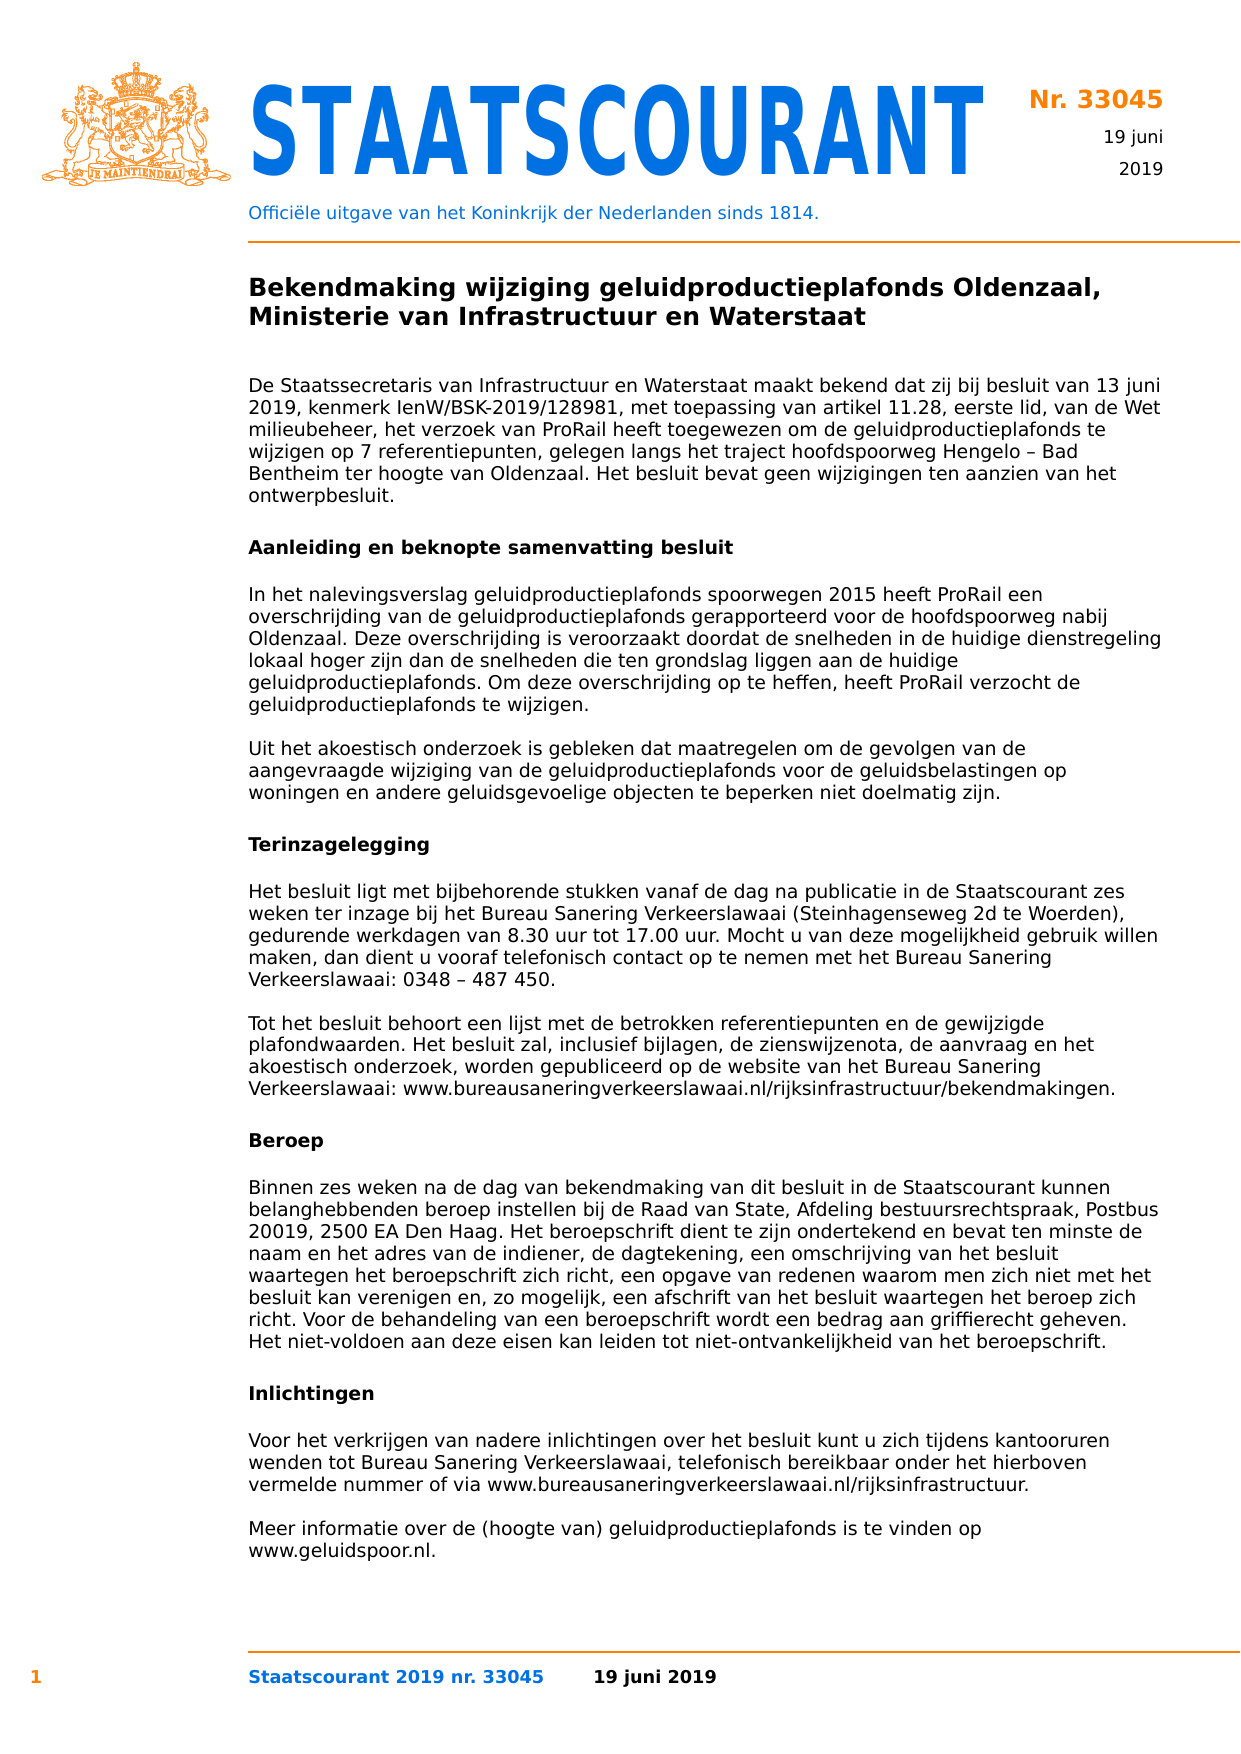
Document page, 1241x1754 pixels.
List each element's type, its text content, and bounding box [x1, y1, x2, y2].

text In het nalevingsverslag geluidproductieplafonds spoorwegen 2015 heeft ProRail een overschrijding van de geluidproductieplafonds gerapporteerd voor de hoofdspoorweg nabij Oldenzaal. Deze overschrijding is veroorzaakt doordat de snelheden in de huidige dienstregeling lokaal hoger zijn dan de snelheden die ten grondslag liggen aan de huidige geluidproductieplafonds. Om deze overschrijding op te heffen, heeft ProRail verzocht de geluidproductieplafonds te wijzigen. [248, 584, 1163, 716]
picture [41, 62, 231, 186]
table_cell 2019 [998, 153, 1240, 203]
text De Staatssecretaris van Infrastructuur en Waterstaat maakt bekend dat zij bij besluit van 13 juni 2019, kenmerk IenW/BSK-2019/128981, met toepassing van artikel 11.28, eerste lid, van de Wet milieubeheer, het verzoek van ProRail heeft toegewezen om de geluidproductieplafonds te wijzigen op 7 referentiepunten, gelegen langs het traject hoofdspoorweg Hengelo – Bad Bentheim ter hoogte van Oldenzaal. Het besluit bevat geen wijzigingen ten aanzien van het ontwerpbesluit. [248, 375, 1163, 507]
table_header Nr. 33045 [998, 62, 1240, 121]
subtitle Terinzagelegging [248, 834, 1163, 856]
text Het besluit ligt met bijbehorende stukken vanaf de dag na publicatie in de Staatscourant zes weken ter inzage bij het Bureau Sanering Verkeerslawaai (Steinhagenseweg 2d te Woerden), gedurende werkdagen van 8.30 uur tot 17.00 uur. Mocht u van deze mogelijkheid gebruik willen maken, dan dient u vooraf telefonisch contact op te nemen met het Bureau Sanering Verkeerslawaai: 0348 – 487 450. [248, 881, 1163, 991]
subtitle Aanleiding en beknopte samenvatting besluit [248, 537, 1163, 559]
text Binnen zes weken na de dag van bekendmaking van dit besluit in de Staatscourant kunnen belanghebbenden beroep instellen bij de Raad van State, Afdeling bestuursrechtspraak, Postbus 20019, 2500 EA Den Haag. Het beroepschrift dient te zijn ondertekend en bevat ten minste de naam en het adres van de indiener, de dagtekening, een omschrijving van het besluit waartegen het beroepschrift zich richt, een opgave van redenen waarom men zich niet met het besluit kan verenigen en, zo mogelijk, een afschrift van het besluit waartegen het beroep zich richt. Voor de behandeling van een beroepschrift wordt een bedrag aan griffierecht geheven. Het niet-voldoen aan deze eisen kan leiden tot niet-ontvankelijkheid van het beroepschrift. [248, 1177, 1163, 1353]
subtitle Bekendmaking wijziging geluidproductieplafonds Oldenzaal, Ministerie van Infrastructuur en Waterstaat [248, 273, 1163, 331]
text Meer informatie over de (hoogte van) geluidproductieplafonds is te vinden op www.geluidspoor.nl. [248, 1518, 1163, 1562]
subtitle Beroep [248, 1130, 1163, 1152]
text Tot het besluit behoort een lijst met de betrokken referentiepunten en de gewijzigde plafondwaarden. Het besluit zal, inclusief bijlagen, de zienswijzenota, de aanvraag en het akoestisch onderzoek, worden gepubliceerd op de website van het Bureau Sanering Verkeerslawaai: www.bureausaneringverkeerslawaai.nl/rijksinfrastructuur/bekendmakingen. [248, 1012, 1163, 1100]
subtitle Inlichtingen [248, 1383, 1163, 1405]
text Uit het akoestisch onderzoek is gebleken dat maatregelen om de gevolgen van de aangevraagde wijziging van de geluidproductieplafonds voor de geluidsbelastingen op woningen en andere geluidsgevoelige objecten te beperken niet doelmatig zijn. [248, 738, 1163, 804]
table_cell Officiële uitgave van het Koninkrijk der Nederlanden sinds 1814. [248, 203, 1240, 241]
table_header STAATSCOURANT [248, 62, 998, 203]
table_cell 19 juni [998, 121, 1240, 153]
text Voor het verkrijgen van nadere inlichtingen over het besluit kunt u zich tijdens kantooruren wenden tot Bureau Sanering Verkeerslawaai, telefonisch bereikbaar onder het hierboven vermelde nummer of via www.bureausaneringverkeerslawaai.nl/rijksinfrastructuur. [248, 1430, 1163, 1496]
table_header [25, 62, 248, 241]
